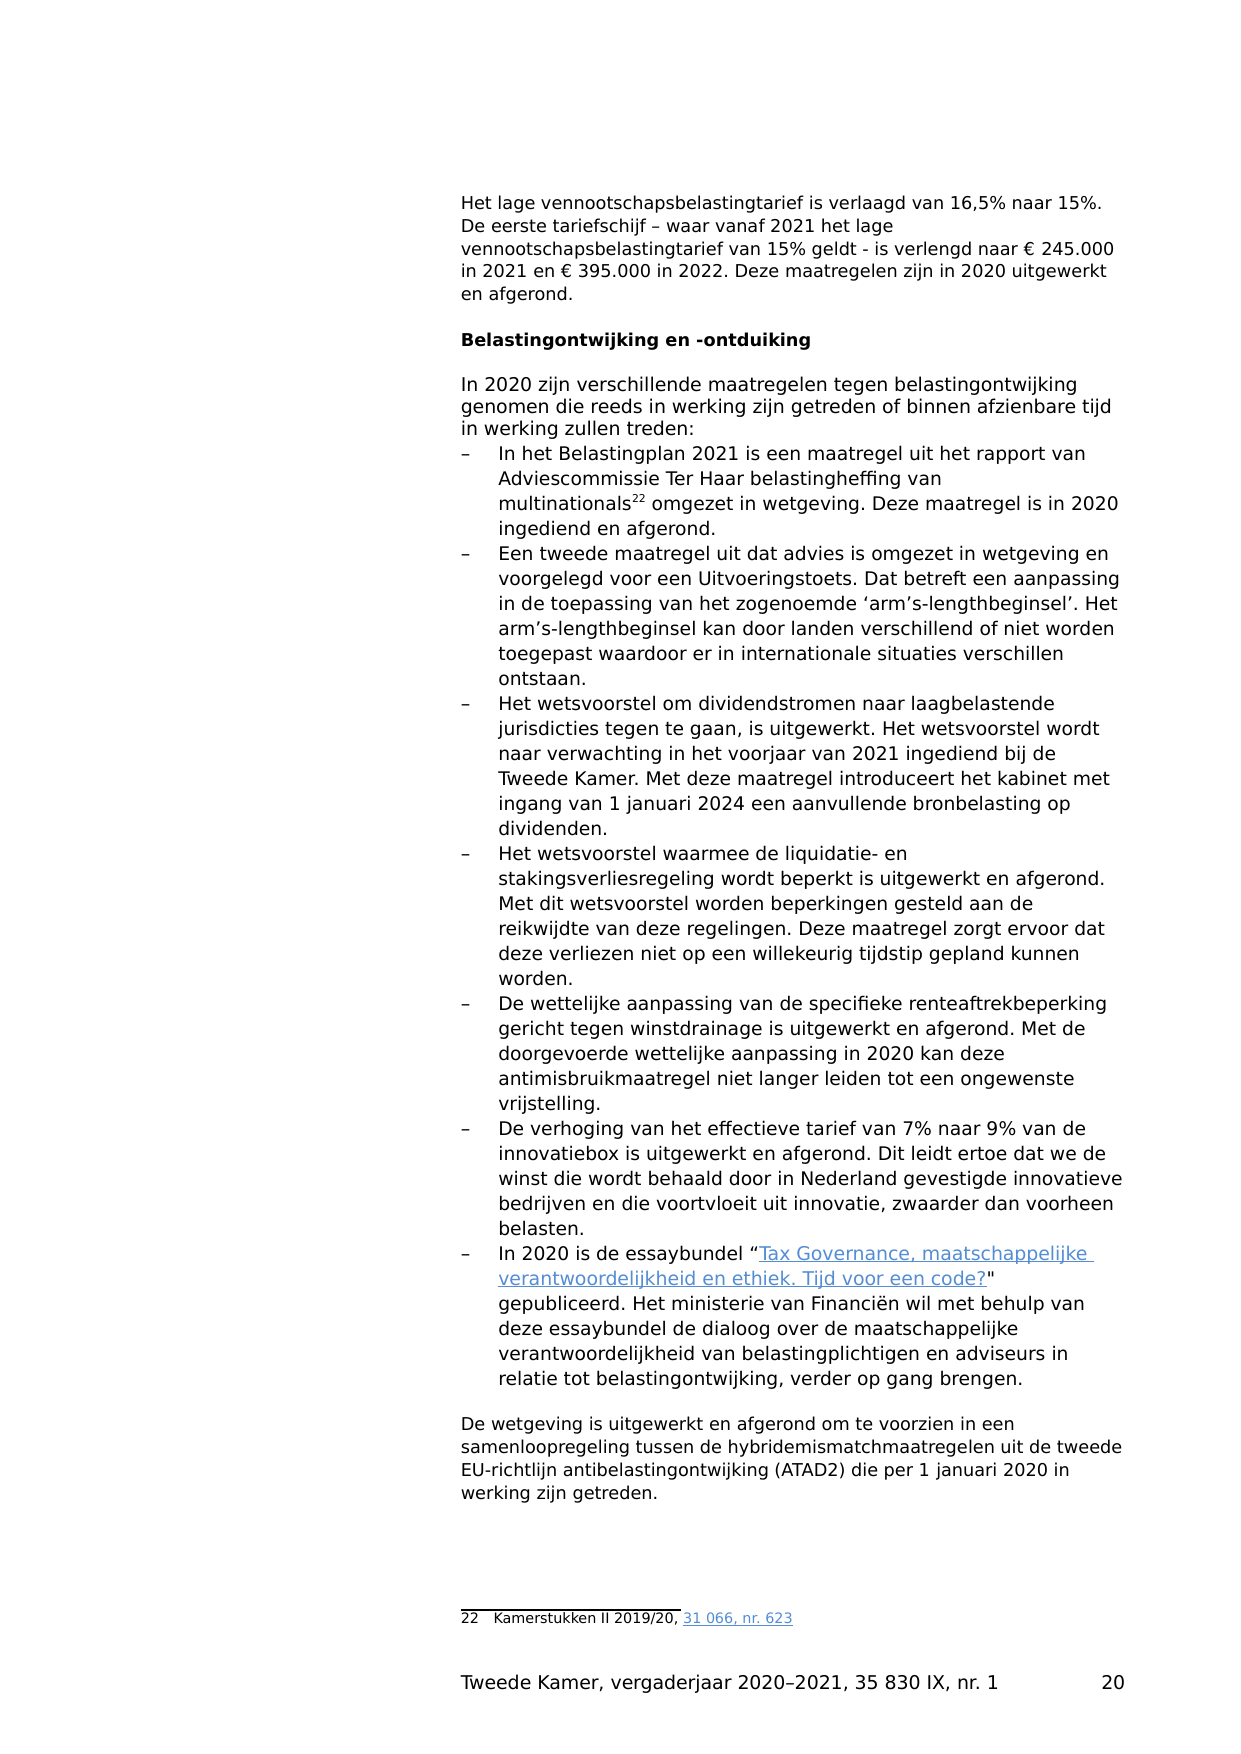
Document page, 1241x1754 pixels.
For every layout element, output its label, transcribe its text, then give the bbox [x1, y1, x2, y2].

list Een tweede maatregel uit dat advies is omgezet in wetgeving en voorgelegd voor een Uitvoeringstoets. Dat betreft een aanpassing in de toepassing van het zogenoemde ‘arm’s-lengthbeginsel’. Het arm’s-lengthbeginsel kan door landen verschillend of niet worden toegepast waardoor er in internationale situaties verschillen ontstaan. [461, 540, 1125, 690]
text Het lage vennootschapsbelastingtarief is verlaagd van 16,5% naar 15%. De eerste tariefschijf – waar vanaf 2021 het lage vennootschapsbelastingtarief van 15% geldt - is verlengd naar € 245.000 in 2021 en € 395.000 in 2022. Deze maatregelen zijn in 2020 uitgewerkt en afgerond. [461, 191, 1125, 305]
list Het wetsvoorstel om dividendstromen naar laagbelastende jurisdicties tegen te gaan, is uitgewerkt. Het wetsvoorstel wordt naar verwachting in het voorjaar van 2021 ingediend bij de Tweede Kamer. Met deze maatregel introduceert het kabinet met ingang van 1 januari 2024 een aanvullende bronbelasting op dividenden. [461, 690, 1125, 840]
text Belastingontwijking en -ontduiking [461, 328, 1125, 351]
list In het Belastingplan 2021 is een maatregel uit het rapport van Adviescommissie Ter Haar belastingheffing van multinationals omgezet in wetgeving. Deze maatregel is in 2020 ingediend en afgerond. [461, 440, 1125, 540]
list De verhoging van het effectieve tarief van 7% naar 9% van de innovatiebox is uitgewerkt en afgerond. Dit leidt ertoe dat we de winst die wordt behaald door in Nederland gevestigde innovatieve bedrijven en die voortvloeit uit innovatie, zwaarder dan voorheen belasten. [461, 1115, 1125, 1240]
text In 2020 zijn verschillende maatregelen tegen belastingontwijking genomen die reeds in werking zijn getreden of binnen afzienbare tijd in werking zullen treden: [461, 374, 1125, 440]
list De wettelijke aanpassing van de specifieke renteaftrekbeperking gericht tegen winstdrainage is uitgewerkt en afgerond. Met de doorgevoerde wettelijke aanpassing in 2020 kan deze antimisbruikmaatregel niet langer leiden tot een ongewenste vrijstelling. [461, 990, 1125, 1115]
list In 2020 is de essaybundel “Tax Governance, maatschappelijke verantwoordelijkheid en ethiek. Tijd voor een code?" gepubliceerd. Het ministerie van Financiën wil met behulp van deze essaybundel de dialoog over de maatschappelijke verantwoordelijkheid van belastingplichtigen en adviseurs in relatie tot belastingontwijking, verder op gang brengen. [461, 1240, 1125, 1390]
text De wetgeving is uitgewerkt en afgerond om te voorzien in een samenloopregeling tussen de hybridemismatchmaatregelen uit de tweede EU-richtlijn antibelastingontwijking (ATAD2) die per 1 januari 2020 in werking zijn getreden. [461, 1412, 1125, 1504]
list Het wetsvoorstel waarmee de liquidatie- en stakingsverliesregeling wordt beperkt is uitgewerkt en afgerond. Met dit wetsvoorstel worden beperkingen gesteld aan de reikwijdte van deze regelingen. Deze maatregel zorgt ervoor dat deze verliezen niet op een willekeurig tijdstip gepland kunnen worden. [461, 840, 1125, 990]
list __Kamerstukken II 2019/20, 31 066, nr. 623 [461, 1610, 1125, 1627]
